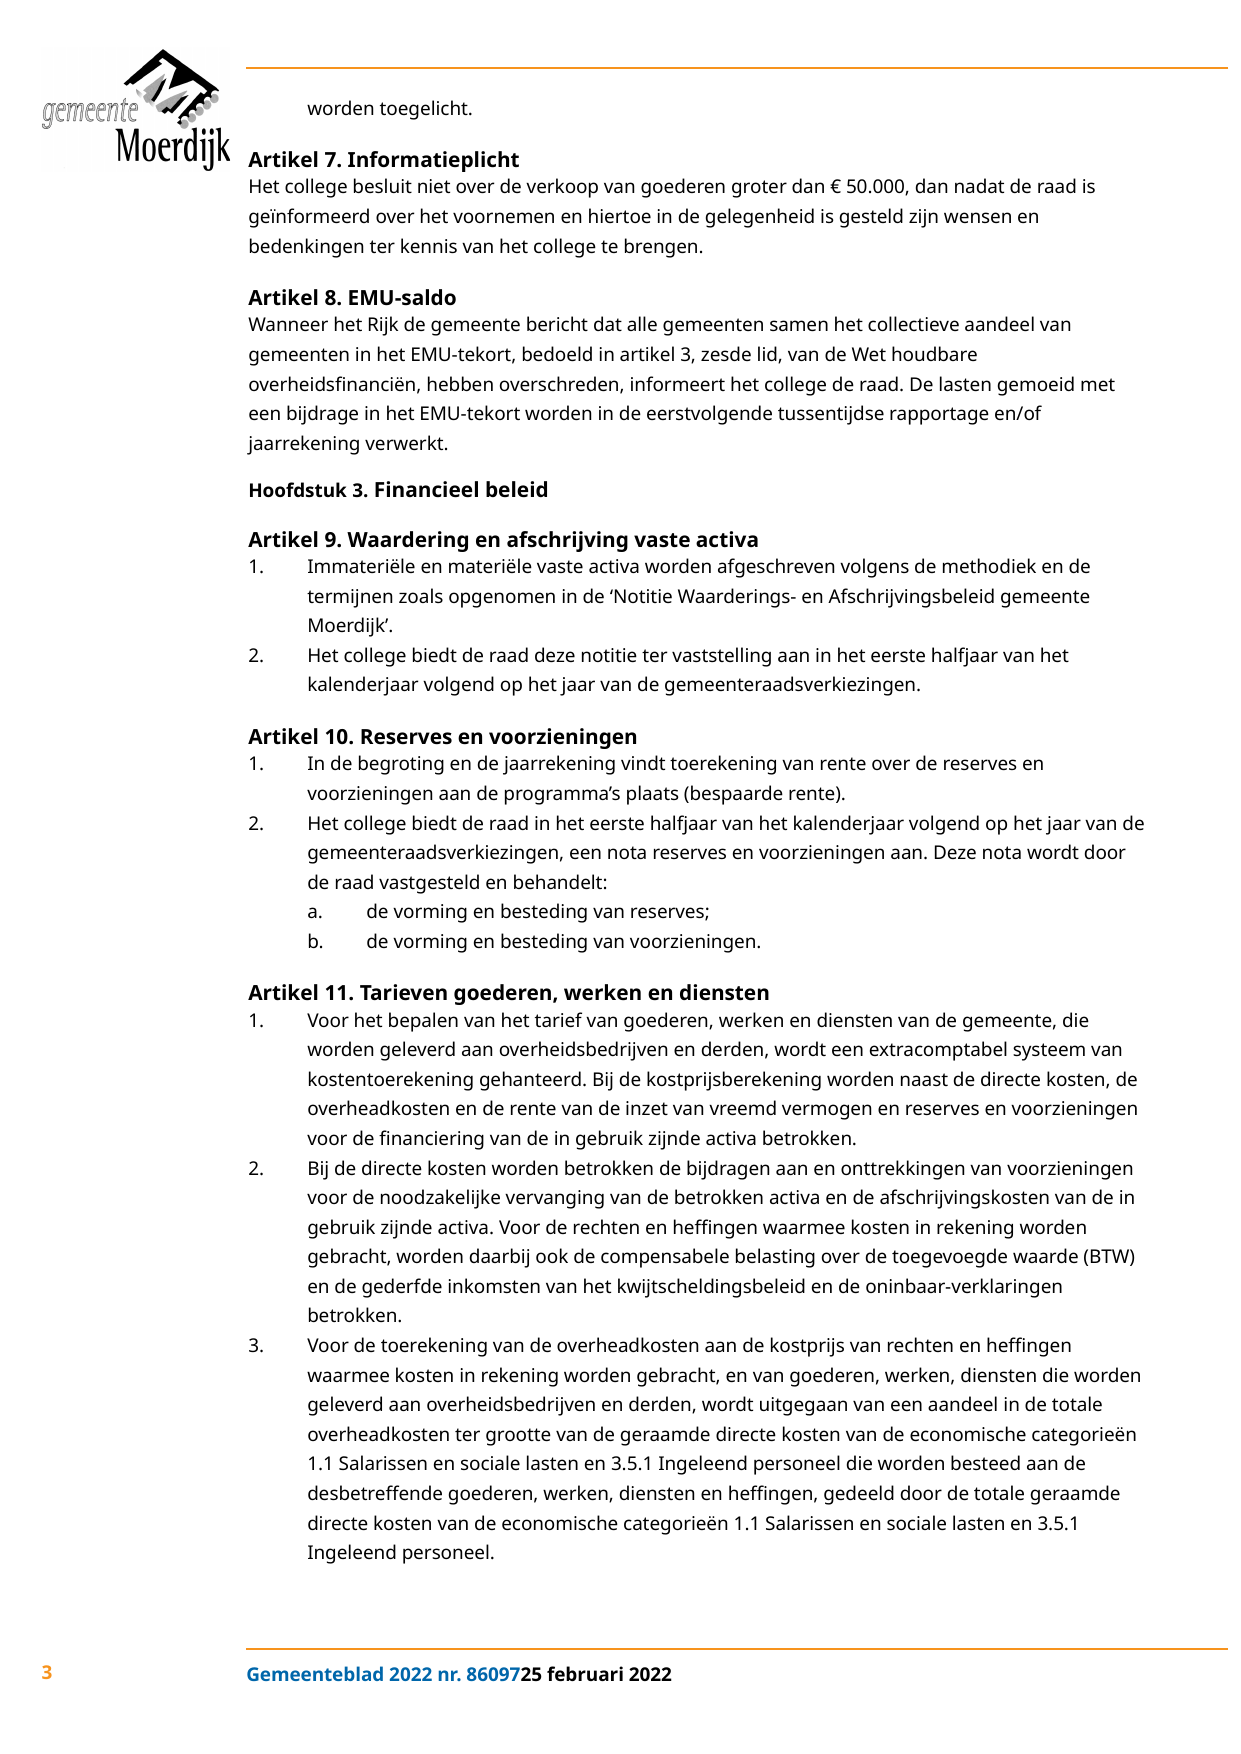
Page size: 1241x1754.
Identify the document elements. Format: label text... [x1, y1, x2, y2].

text Artikel 7. Informatieplicht [248, 145, 1152, 174]
list Voor het bepalen van het tarief van goederen, werken en diensten van de gemeente, die worden geleverd aan overheidsbedrijven en derden, wordt een extracomptabel systeem van kostentoerekening gehanteerd. Bij de kostprijsberekening worden naast de directe kosten, de overheadkosten en de rente van de inzet van vreemd vermogen en reserves en voorzieningen voor de financiering van de in gebruik zijnde activa betrokken. [248, 1007, 1152, 1151]
text Artikel 11. Tarieven goederen, werken en diensten [248, 978, 1152, 1007]
list In de begroting en de jaarrekening vindt toerekening van rente over de reserves en voorzieningen aan de programma’s plaats (bespaarde rente). [248, 751, 1152, 806]
list Immateriële en materiële vaste activa worden afgeschreven volgens de methodiek en de termijnen zoals opgenomen in de ‘Notitie Waarderings- en Afschrijvingsbeleid gemeente Moerdijk’. [248, 553, 1152, 638]
list Het college biedt de raad in het eerste halfjaar van het kalenderjaar volgend op het jaar van de gemeenteraadsverkiezingen, een nota reserves en voorzieningen aan. Deze nota wordt door de raad vastgesteld en behandelt: [248, 810, 1152, 894]
list de vorming en besteding van voorzieningen. [307, 928, 1152, 954]
text Wanneer het Rijk de gemeente bericht dat alle gemeenten samen het collectieve aandeel van gemeenten in het EMU-tekort, bedoeld in artikel 3, zesde lid, van de Wet houdbare overheidsfinanciën, hebben overschreden, informeert het college de raad. De lasten gemoeid met een bijdrage in het EMU-tekort worden in de eerstvolgende tussentijdse rapportage en/of jaarrekening verwerkt. [248, 312, 1152, 456]
picture [41, 47, 231, 172]
text Het college besluit niet over de verkoop van goederen groter dan € 50.000, dan nadat de raad is geïnformeerd over het voornemen en hiertoe in de gelegenheid is gesteld zijn wensen en bedenkingen ter kennis van het college te brengen. [248, 174, 1152, 258]
list worden toegelicht. [248, 95, 1152, 121]
text Artikel 10. Reserves en voorzieningen [248, 722, 1152, 751]
list Bij de directe kosten worden betrokken de bijdragen aan en onttrekkingen van voorzieningen voor de noodzakelijke vervanging van de betrokken activa en de afschrijvingskosten van de in gebruik zijnde activa. Voor de rechten en heffingen waarmee kosten in rekening worden gebracht, worden daarbij ook de compensabele belasting over de toegevoegde waarde (BTW) en de gederfde inkomsten van het kwijtscheldingsbeleid en de oninbaar-verklaringen betrokken. [248, 1155, 1152, 1328]
text Artikel 8. EMU-saldo [248, 283, 1152, 312]
list Het college biedt de raad deze notitie ter vaststelling aan in het eerste halfjaar van het kalenderjaar volgend op het jaar van de gemeenteraadsverkiezingen. [248, 642, 1152, 697]
list de vorming en besteding van reserves; [307, 898, 1152, 924]
text Hoofdstuk 3. Financieel beleid [248, 476, 1152, 504]
list Voor de toerekening van de overheadkosten aan de kostprijs van rechten en heffingen waarmee kosten in rekening worden gebracht, en van goederen, werken, diensten die worden geleverd aan overheidsbedrijven en derden, wordt uitgegaan van een aandeel in de totale overheadkosten ter grootte van de geraamde directe kosten van de economische categorieën 1.1 Salarissen en sociale lasten en 3.5.1 Ingeleend personeel die worden besteed aan de desbetreffende goederen, werken, diensten en heffingen, gedeeld door de totale geraamde directe kosten van de economische categorieën 1.1 Salarissen en sociale lasten en 3.5.1 Ingeleend personeel. [248, 1332, 1152, 1565]
text Artikel 9. Waardering en afschrijving vaste activa [248, 525, 1152, 553]
